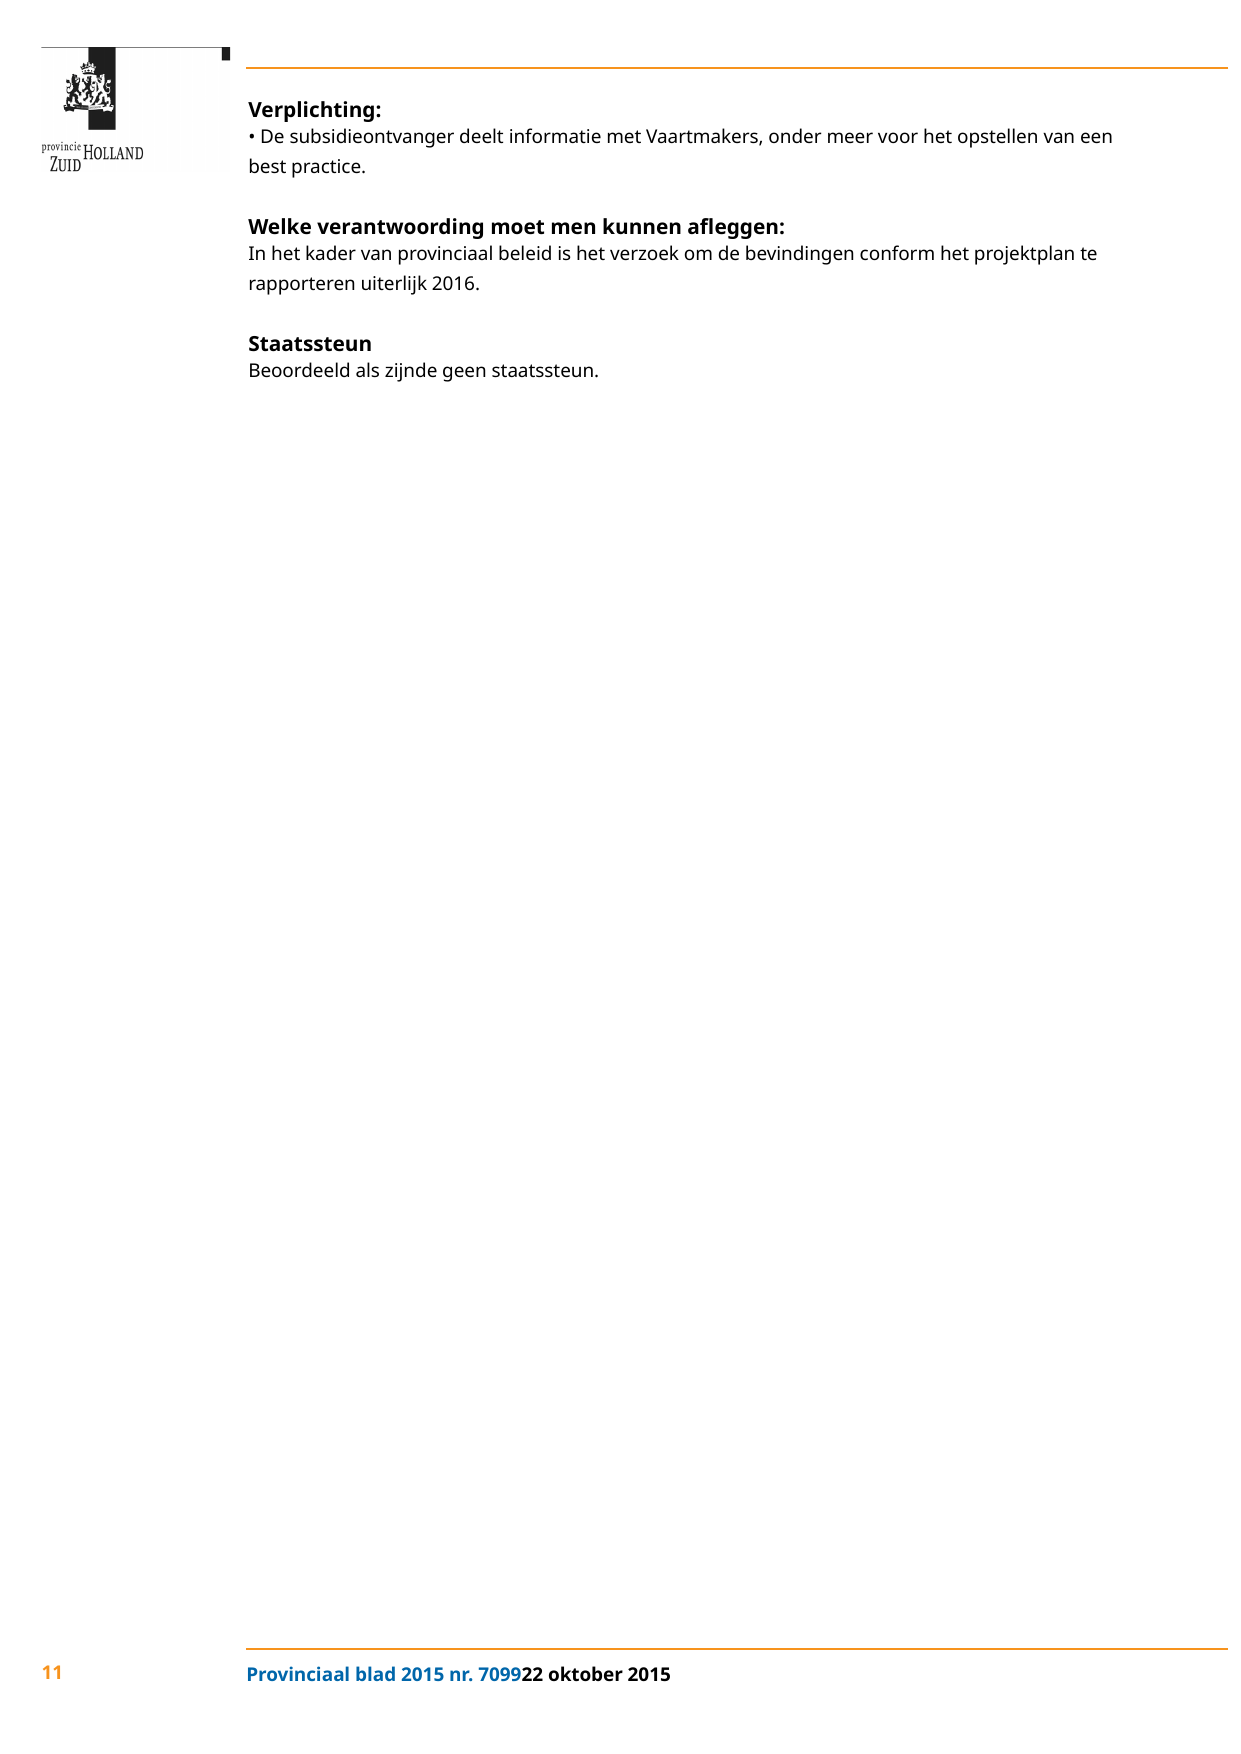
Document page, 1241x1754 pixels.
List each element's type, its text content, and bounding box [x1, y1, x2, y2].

text Staatssteun [248, 329, 1152, 358]
text Verplichting: [248, 95, 1152, 123]
picture [41, 47, 231, 172]
text Beoordeeld als zijnde geen staatssteun. [248, 358, 1152, 383]
text • De subsidieontvanger deelt informatie met Vaartmakers, onder meer voor het opstellen van een best practice. [248, 123, 1152, 178]
text Welke verantwoording moet men kunnen afleggen: [248, 212, 1152, 240]
text In het kader van provinciaal beleid is het verzoek om de bevindingen conform het projektplan te rapporteren uiterlijk 2016. [248, 240, 1152, 296]
